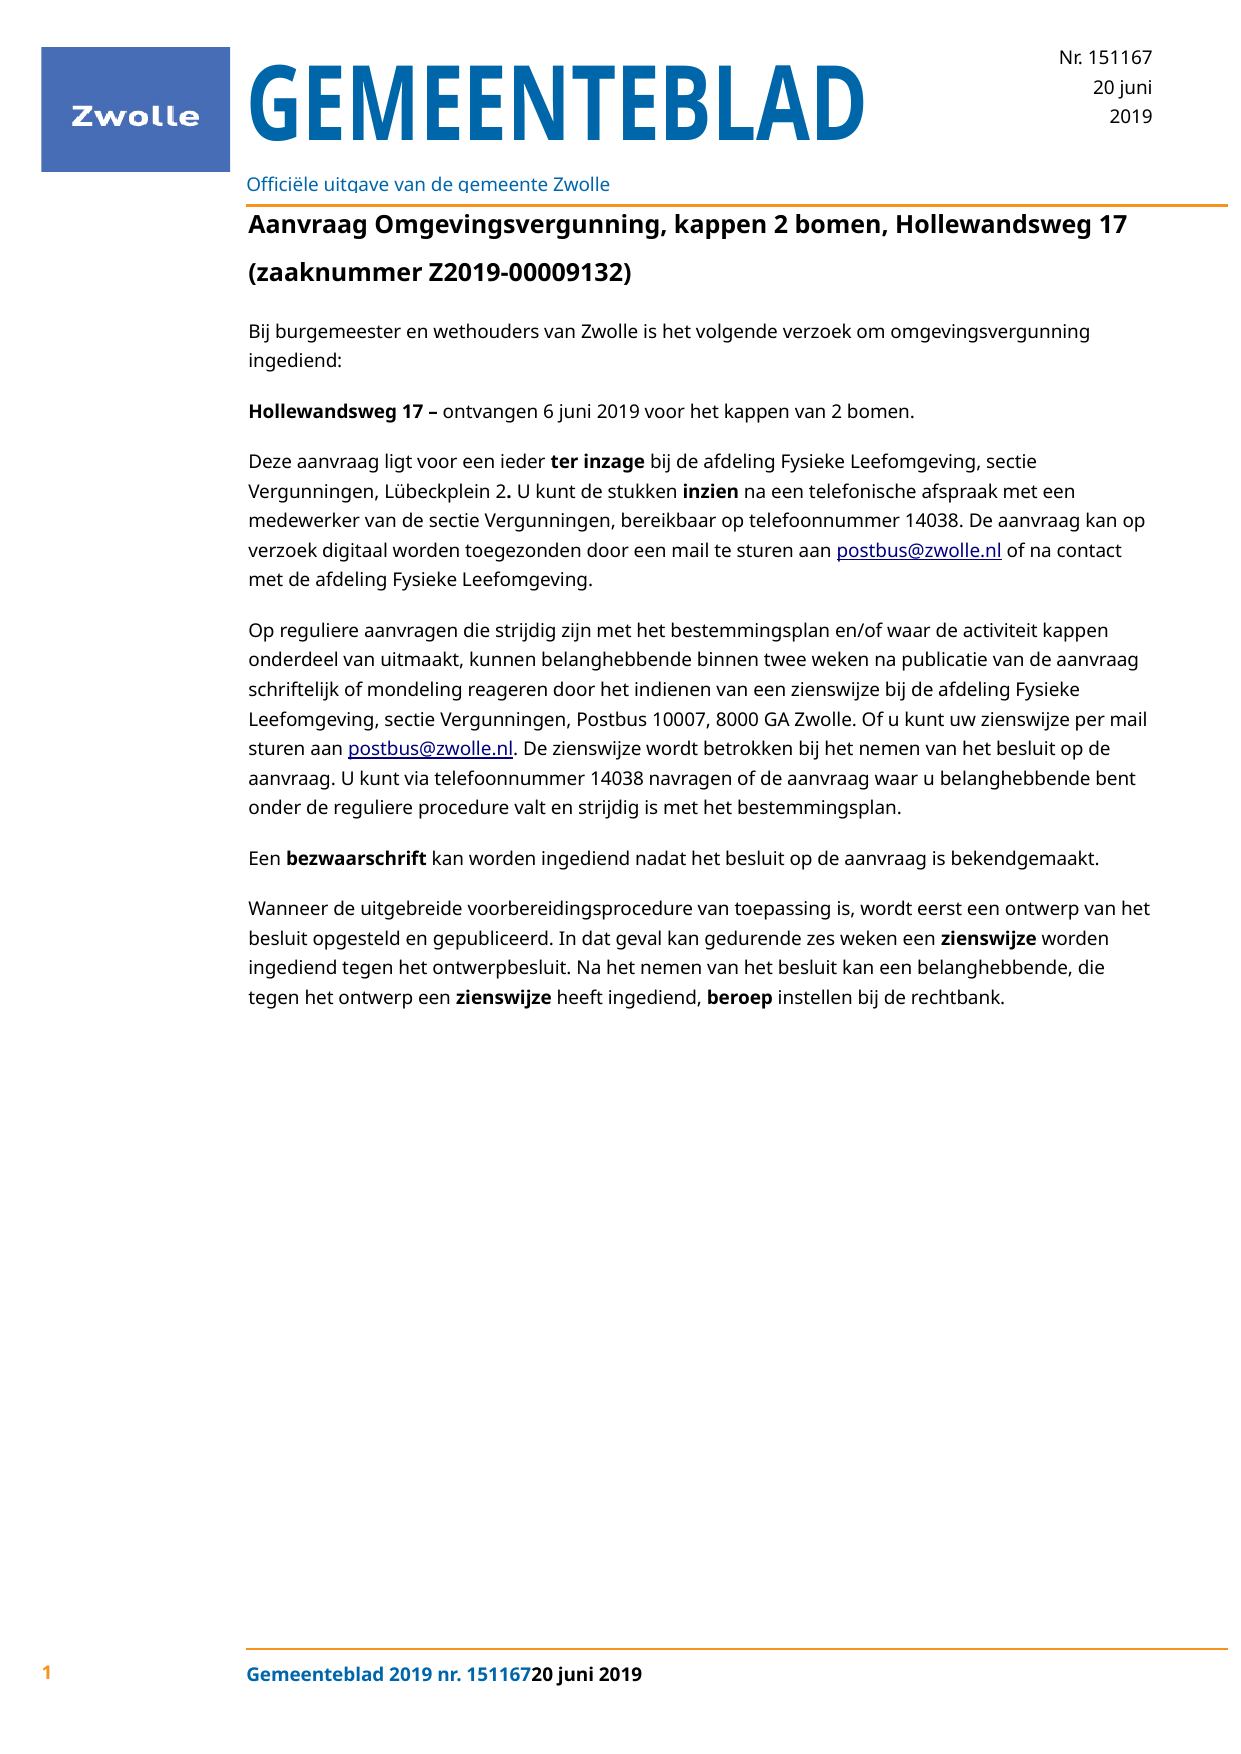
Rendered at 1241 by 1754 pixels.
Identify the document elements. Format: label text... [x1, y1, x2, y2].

picture [41, 47, 231, 172]
text Wanneer de uitgebreide voorbereidingsprocedure van toepassing is, wordt eerst een ontwerp van het besluit opgesteld en gepubliceerd. In dat geval kan gedurende zes weken een zienswijze worden ingediend tegen het ontwerpbesluit. Na het nemen van het besluit kan een belanghebbende, die tegen het ontwerp een zienswijze heeft ingediend, beroep instellen bij de rechtbank. [248, 895, 1152, 1010]
text Bij burgemeester en wethouders van Zwolle is het volgende verzoek om omgevingsvergunning ingediend: [248, 318, 1152, 373]
text Hollewandsweg 17 – ontvangen 6 juni 2019 voor het kappen van 2 bomen. [248, 398, 1152, 424]
text Op reguliere aanvragen die strijdig zijn met het bestemmingsplan en/of waar de activiteit kappen onderdeel van uitmaakt, kunnen belanghebbende binnen twee weken na publicatie van de aanvraag schriftelijk of mondeling reageren door het indienen van een zienswijze bij de afdeling Fysieke Leefomgeving, sectie Vergunningen, Postbus 10007, 8000 GA Zwolle. Of u kunt uw zienswijze per mail sturen aan postbus@zwolle.nl. De zienswijze wordt betrokken bij het nemen van het besluit op de aanvraag. U kunt via telefoonnummer 14038 navragen of de aanvraag waar u belanghebbende bent onder de reguliere procedure valt en strijdig is met het bestemmingsplan. [248, 617, 1152, 820]
text Aanvraag Omgevingsvergunning, kappen 2 bomen, Hollewandsweg 17 (zaaknummer Z2019-00009132) [248, 207, 1152, 288]
text Een bezwaarschrift kan worden ingediend nadat het besluit op de aanvraag is bekendgemaakt. [248, 845, 1152, 871]
text Deze aanvraag ligt voor een ieder ter inzage bij de afdeling Fysieke Leefomgeving, sectie Vergunningen, Lübeckplein 2. U kunt de stukken inzien na een telefonische afspraak met een medewerker van de sectie Vergunningen, bereikbaar op telefoonnummer 14038. De aanvraag kan op verzoek digitaal worden toegezonden door een mail te sturen aan postbus@zwolle.nl of na contact met de afdeling Fysieke Leefomgeving. [248, 448, 1152, 592]
